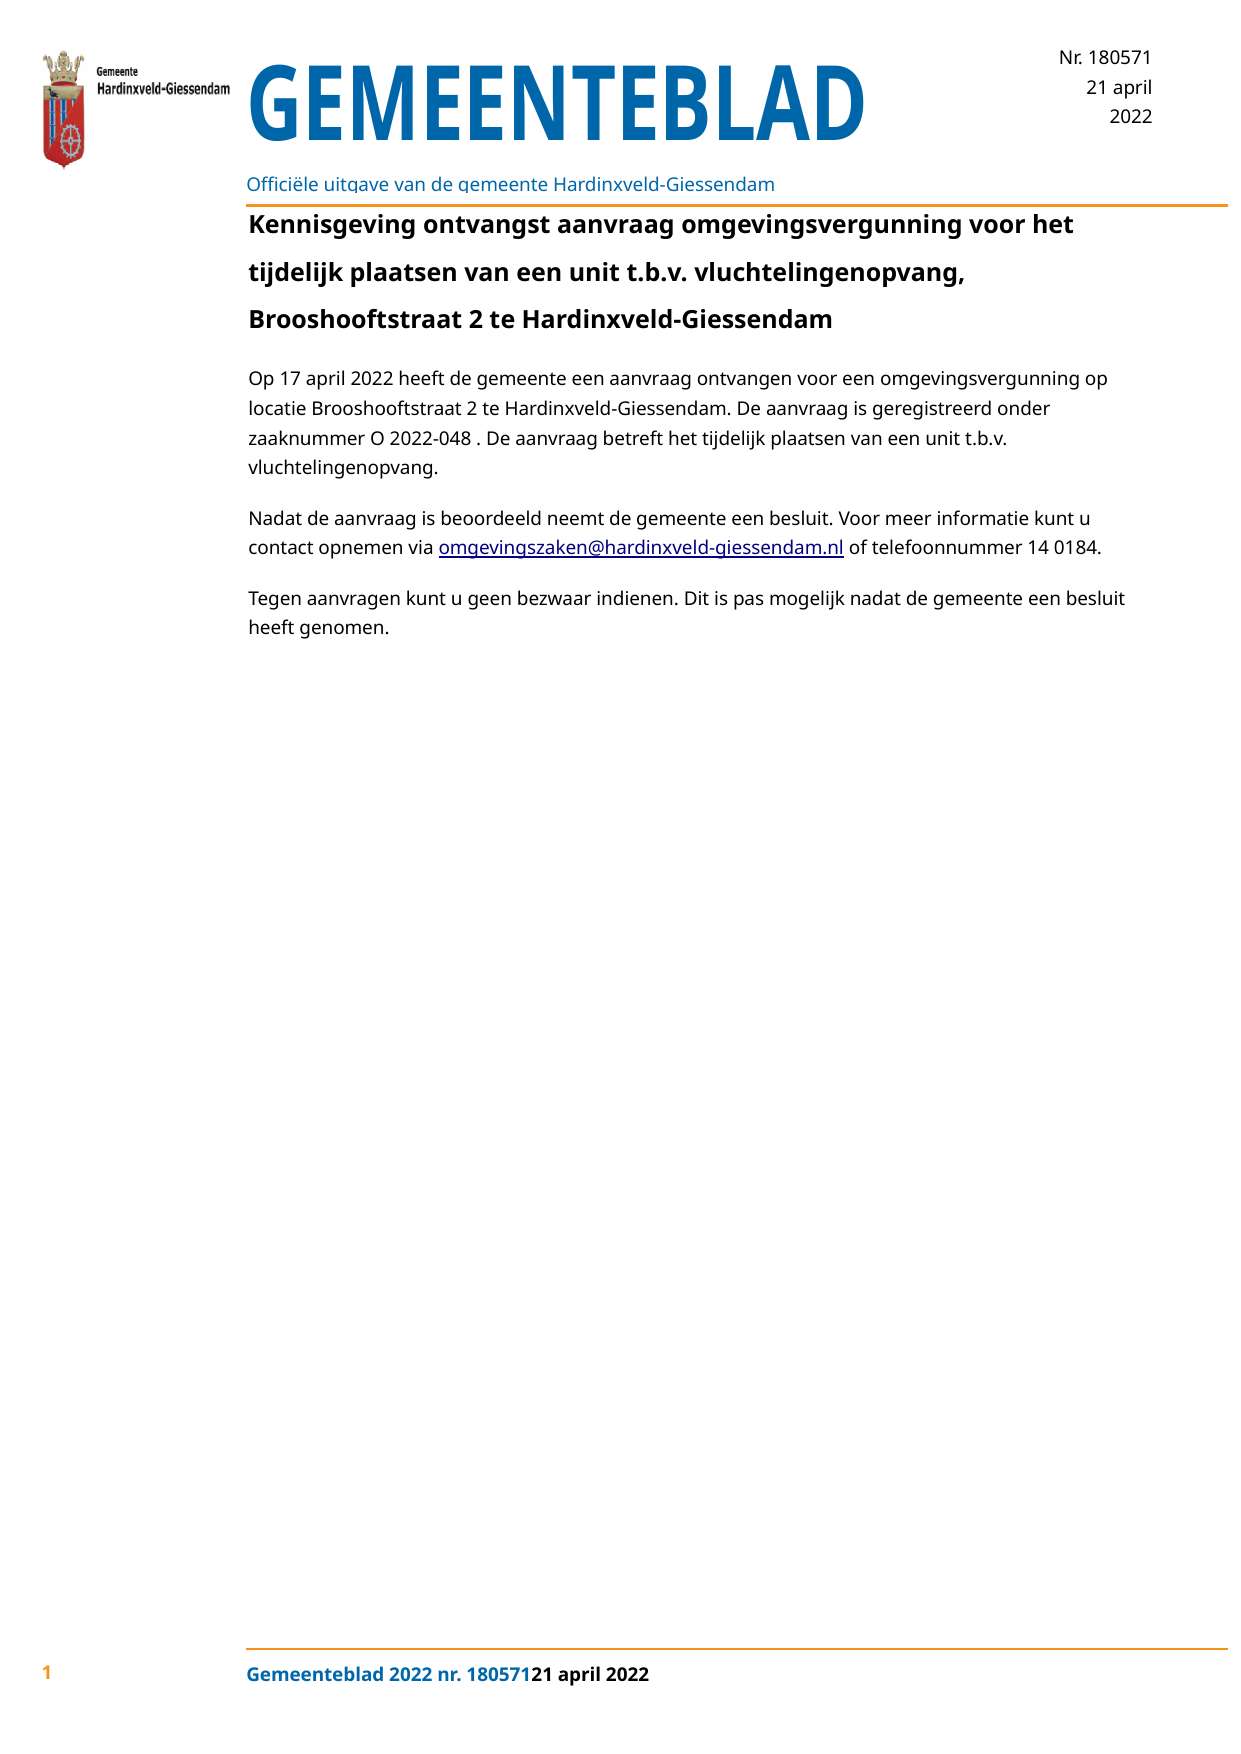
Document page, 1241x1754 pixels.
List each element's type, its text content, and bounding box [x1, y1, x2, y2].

text Kennisgeving ontvangst aanvraag omgevingsvergunning voor het tijdelijk plaatsen van een unit t.b.v. vluchtelingenopvang, Brooshooftstraat 2 te Hardinxveld-Giessendam [248, 207, 1152, 336]
text Nadat de aanvraag is beoordeeld neemt de gemeente een besluit. Voor meer informatie kunt u contact opnemen via omgevingszaken@hardinxveld-giessendam.nl of telefoonnummer 14 0184. [248, 505, 1152, 560]
text Tegen aanvragen kunt u geen bezwaar indienen. Dit is pas mogelijk nadat de gemeente een besluit heeft genomen. [248, 585, 1152, 640]
picture [41, 47, 231, 172]
text Op 17 april 2022 heeft de gemeente een aanvraag ontvangen voor een omgevingsvergunning op locatie Brooshooftstraat 2 te Hardinxveld-Giessendam. De aanvraag is geregistreerd onder zaaknummer O 2022-048 . De aanvraag betreft het tijdelijk plaatsen van een unit t.b.v. vluchtelingenopvang. [248, 366, 1152, 480]
